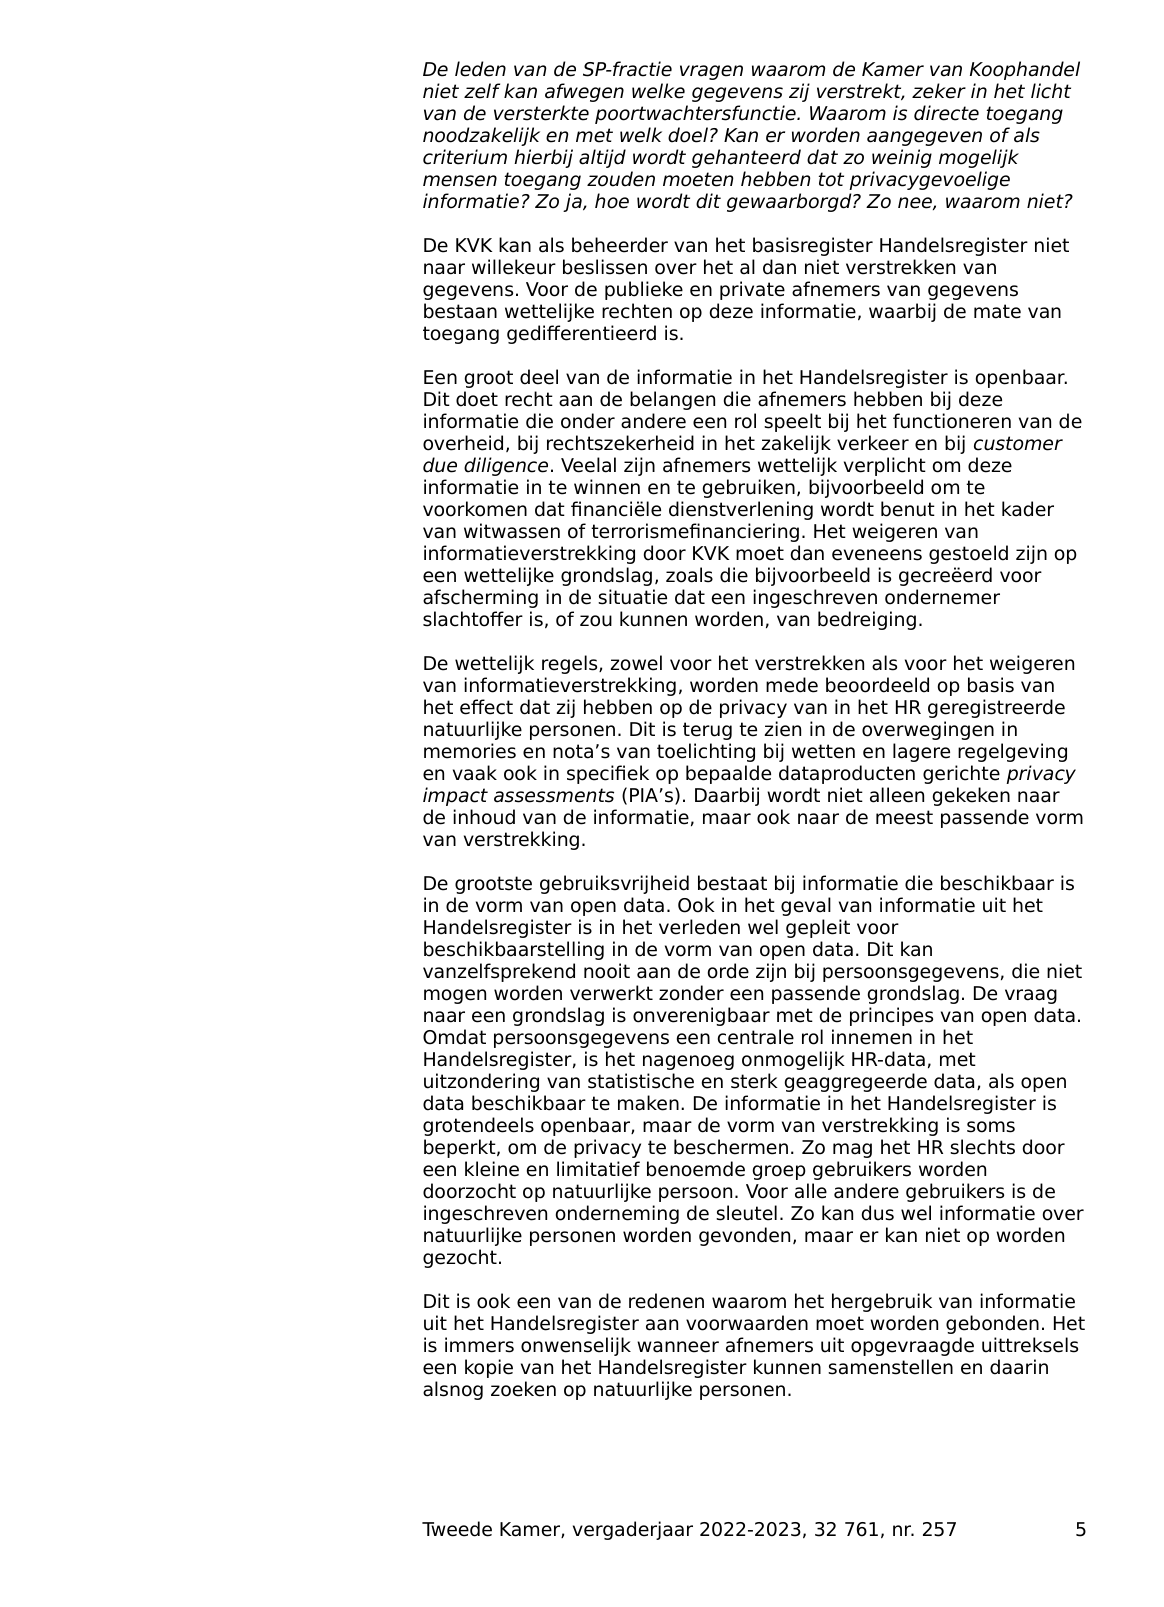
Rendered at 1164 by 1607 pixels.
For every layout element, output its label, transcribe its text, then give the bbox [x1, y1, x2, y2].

text De KVK kan als beheerder van het basisregister Handelsregister niet naar willekeur beslissen over het al dan niet verstrekken van gegevens. Voor de publieke en private afnemers van gegevens bestaan wettelijke rechten op deze informatie, waarbij de mate van toegang gedifferentieerd is. [422, 235, 1087, 345]
text Een groot deel van de informatie in het Handelsregister is openbaar. Dit doet recht aan de belangen die afnemers hebben bij deze informatie die onder andere een rol speelt bij het functioneren van de overheid, bij rechtszekerheid in het zakelijk verkeer en bij customer due diligence. Veelal zijn afnemers wettelijk verplicht om deze informatie in te winnen en te gebruiken, bijvoorbeeld om te voorkomen dat financiële dienstverlening wordt benut in het kader van witwassen of terrorismefinanciering. Het weigeren van informatieverstrekking door KVK moet dan eveneens gestoeld zijn op een wettelijke grondslag, zoals die bijvoorbeeld is gecreëerd voor afscherming in de situatie dat een ingeschreven ondernemer slachtoffer is, of zou kunnen worden, van bedreiging. [422, 367, 1087, 631]
text Dit is ook een van de redenen waarom het hergebruik van informatie uit het Handelsregister aan voorwaarden moet worden gebonden. Het is immers onwenselijk wanneer afnemers uit opgevraagde uittreksels een kopie van het Handelsregister kunnen samenstellen en daarin alsnog zoeken op natuurlijke personen. [422, 1291, 1087, 1401]
text De grootste gebruiksvrijheid bestaat bij informatie die beschikbaar is in de vorm van open data. Ook in het geval van informatie uit het Handelsregister is in het verleden wel gepleit voor beschikbaarstelling in de vorm van open data. Dit kan vanzelfsprekend nooit aan de orde zijn bij persoonsgegevens, die niet mogen worden verwerkt zonder een passende grondslag. De vraag naar een grondslag is onverenigbaar met de principes van open data. Omdat persoonsgegevens een centrale rol innemen in het Handelsregister, is het nagenoeg onmogelijk HR-data, met uitzondering van statistische en sterk geaggregeerde data, als open data beschikbaar te maken. De informatie in het Handelsregister is grotendeels openbaar, maar de vorm van verstrekking is soms beperkt, om de privacy te beschermen. Zo mag het HR slechts door een kleine en limitatief benoemde groep gebruikers worden doorzocht op natuurlijke persoon. Voor alle andere gebruikers is de ingeschreven onderneming de sleutel. Zo kan dus wel informatie over natuurlijke personen worden gevonden, maar er kan niet op worden gezocht. [422, 873, 1087, 1269]
text De wettelijk regels, zowel voor het verstrekken als voor het weigeren van informatieverstrekking, worden mede beoordeeld op basis van het effect dat zij hebben op de privacy van in het HR geregistreerde natuurlijke personen. Dit is terug te zien in de overwegingen in memories en nota’s van toelichting bij wetten en lagere regelgeving en vaak ook in specifiek op bepaalde dataproducten gerichte privacy impact assessments (PIA’s). Daarbij wordt niet alleen gekeken naar de inhoud van de informatie, maar ook naar de meest passende vorm van verstrekking. [422, 653, 1087, 851]
text De leden van de SP-fractie vragen waarom de Kamer van Koophandel niet zelf kan afwegen welke gegevens zij verstrekt, zeker in het licht van de versterkte poortwachtersfunctie. Waarom is directe toegang noodzakelijk en met welk doel? Kan er worden aangegeven of als criterium hierbij altijd wordt gehanteerd dat zo weinig mogelijk mensen toegang zouden moeten hebben tot privacygevoelige informatie? Zo ja, hoe wordt dit gewaarborgd? Zo nee, waarom niet? [422, 59, 1087, 213]
